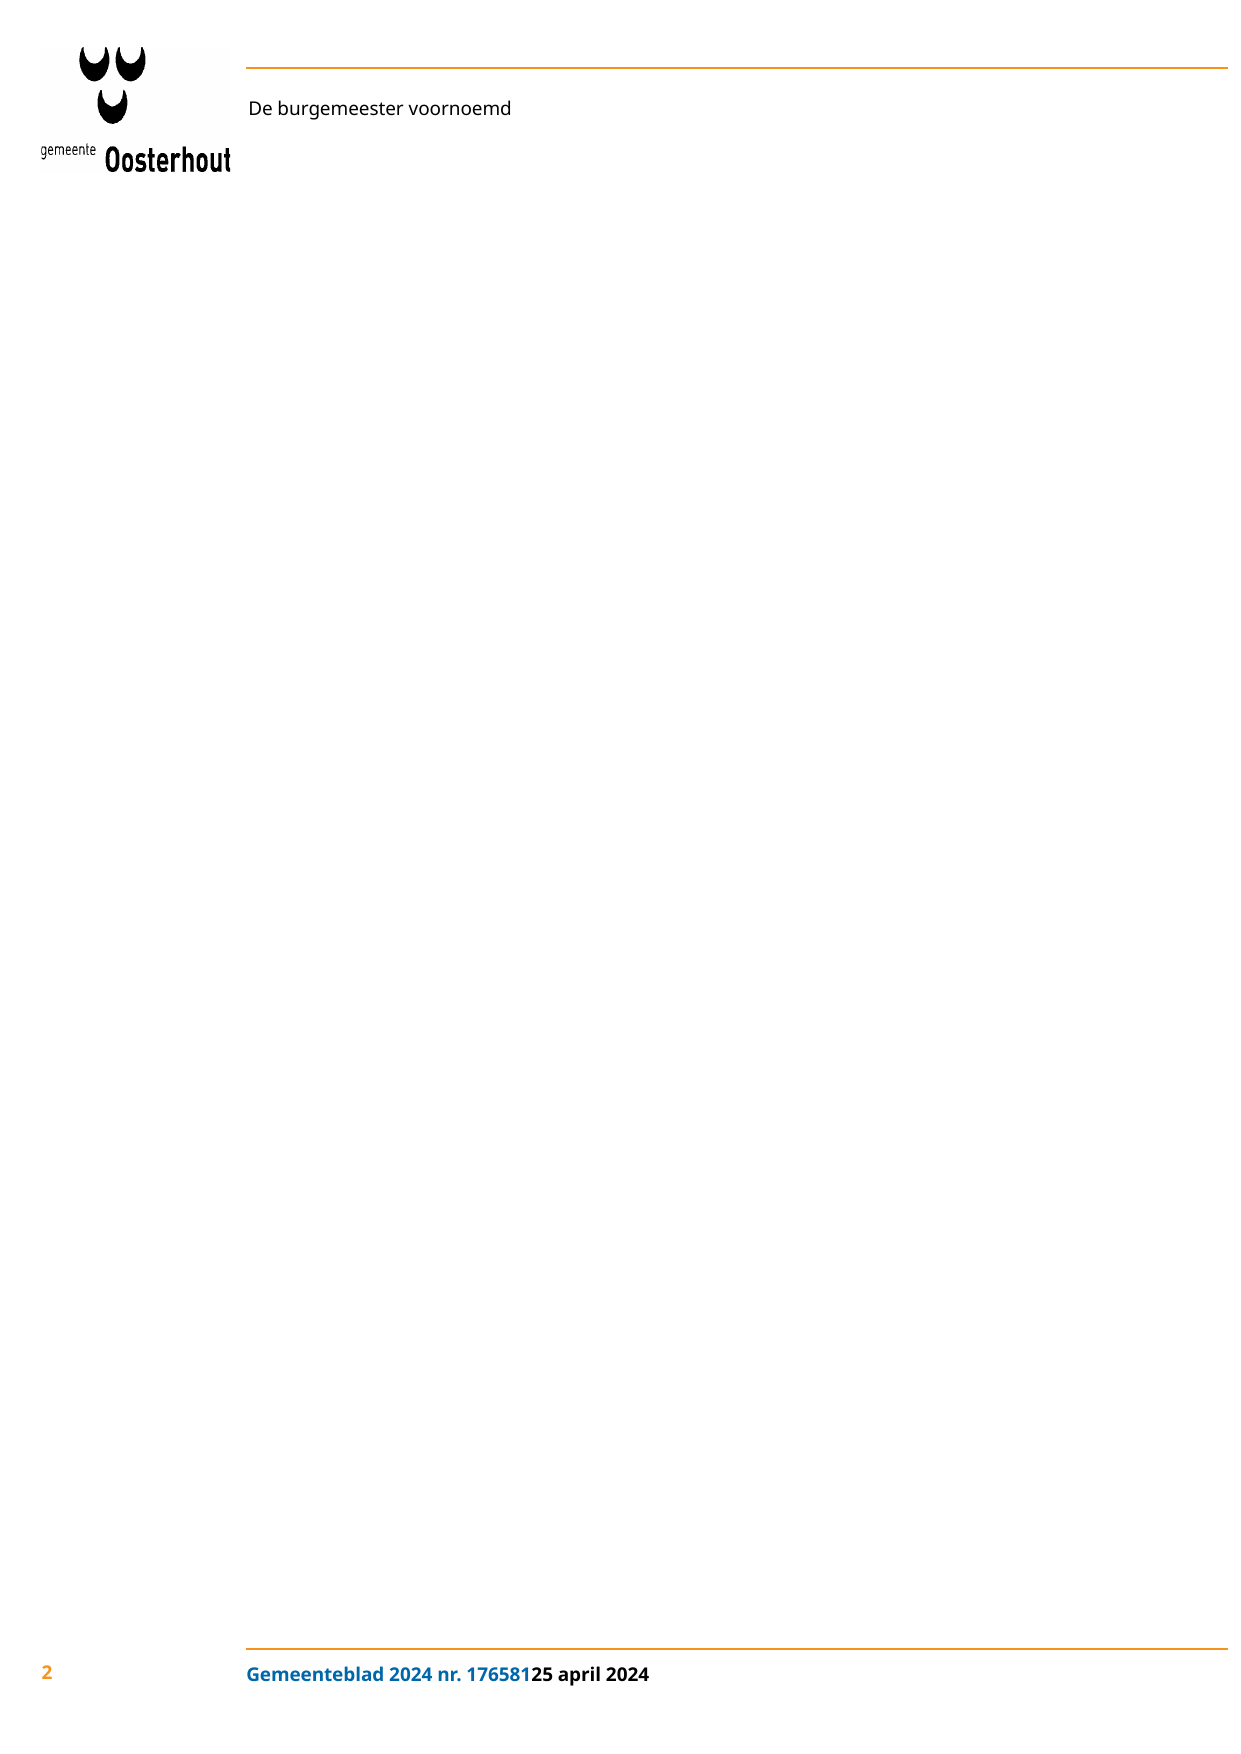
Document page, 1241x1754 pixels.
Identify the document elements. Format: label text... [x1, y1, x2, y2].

text De burgemeester voornoemd [248, 95, 1152, 121]
picture [41, 47, 231, 172]
